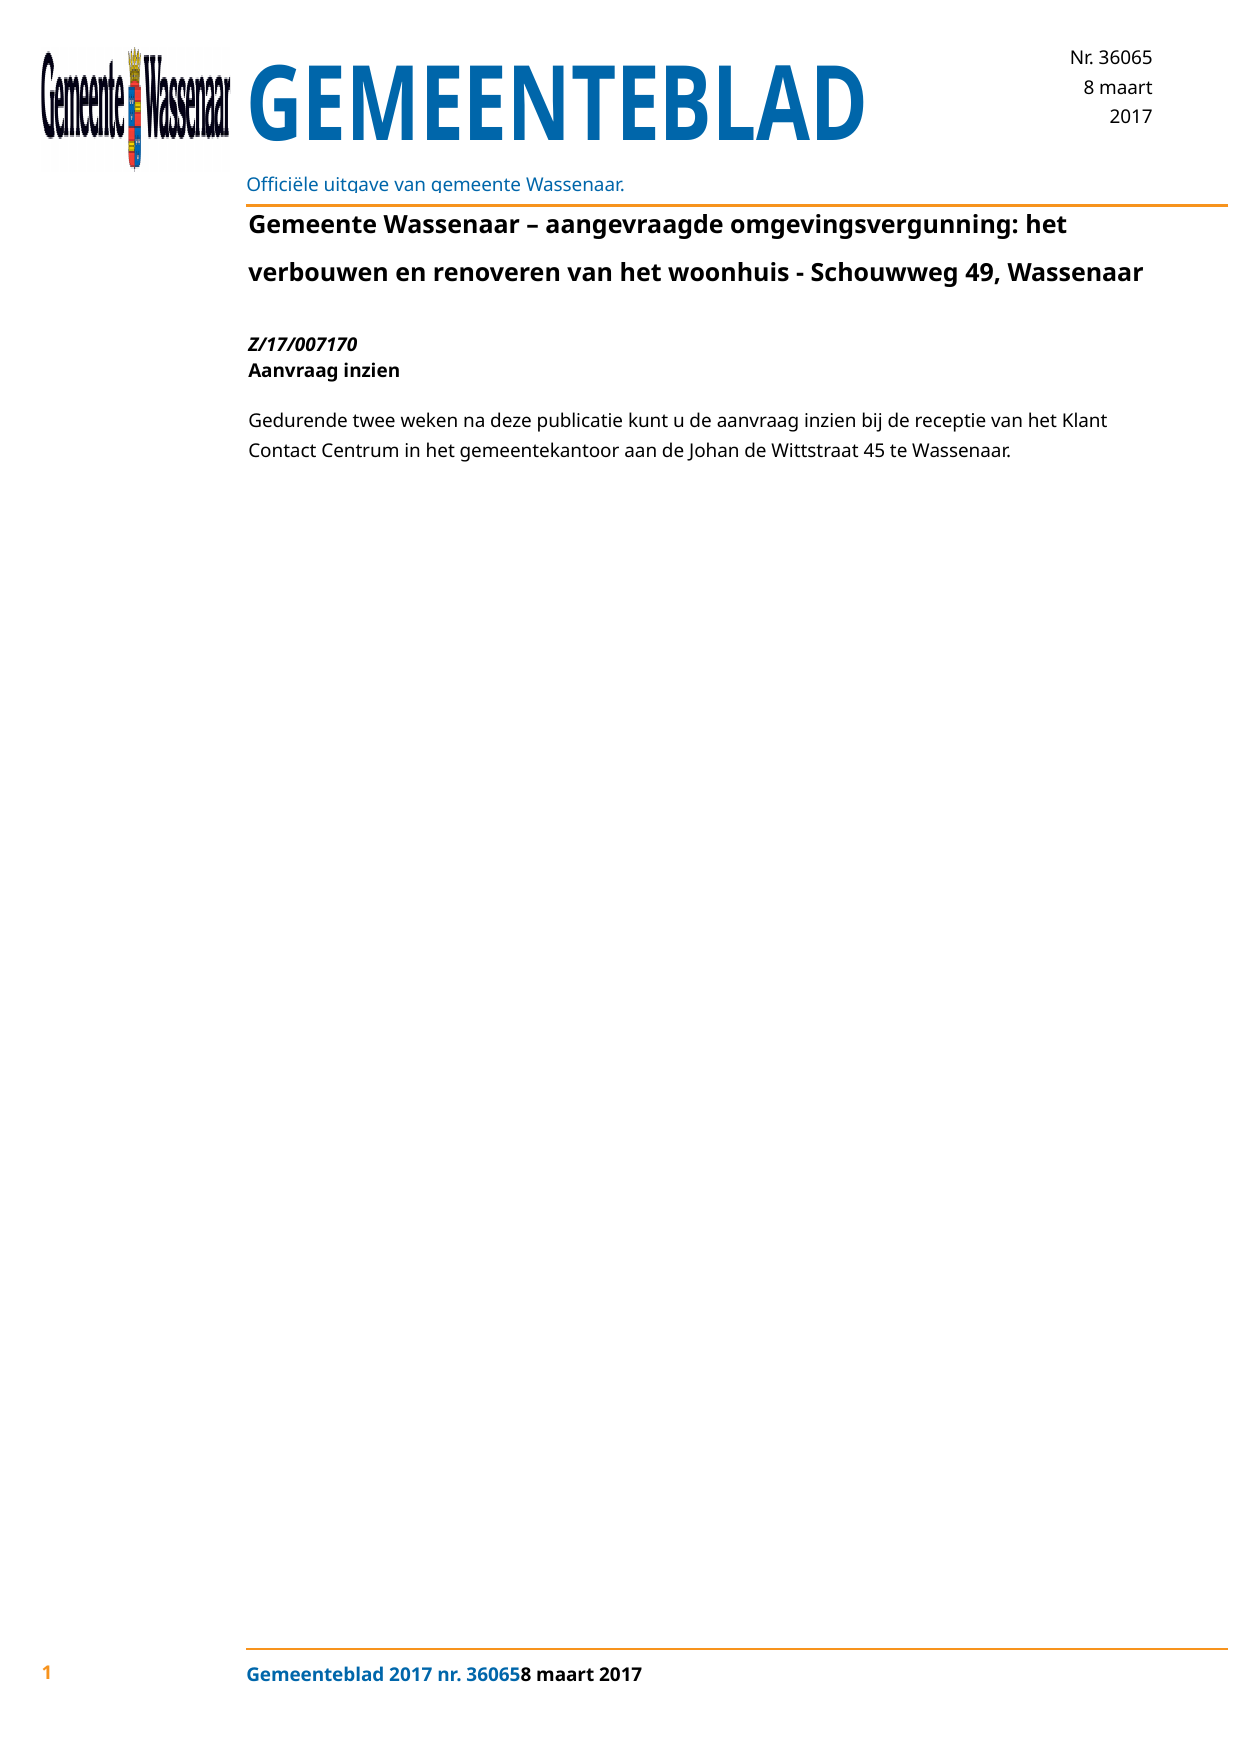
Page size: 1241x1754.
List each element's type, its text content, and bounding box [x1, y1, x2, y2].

text Gemeente Wassenaar – aangevraagde omgevingsvergunning: het verbouwen en renoveren van het woonhuis - Schouwweg 49, Wassenaar [248, 207, 1152, 288]
text Gedurende twee weken na deze publicatie kunt u de aanvraag inzien bij de receptie van het Klant Contact Centrum in het gemeentekantoor aan de Johan de Wittstraat 45 te Wassenaar. [248, 408, 1152, 463]
text Aanvraag inzien [248, 357, 1152, 383]
text Z/17/007170 [248, 331, 1152, 357]
picture [41, 47, 231, 172]
